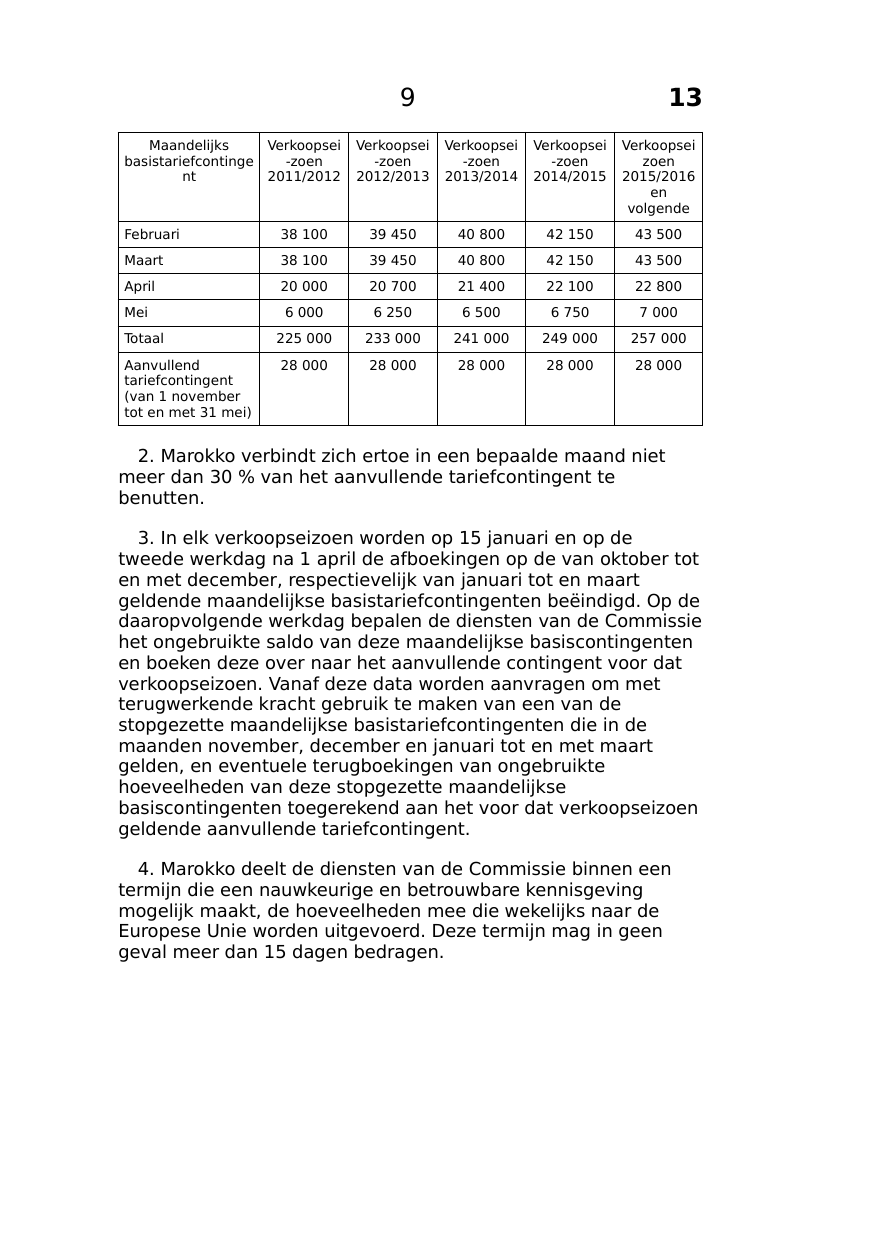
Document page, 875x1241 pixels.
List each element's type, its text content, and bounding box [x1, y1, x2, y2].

table_cell 40 800 [438, 248, 525, 273]
table_cell April [119, 274, 259, 299]
table_cell Totaal [119, 327, 259, 352]
table_header Verkoopsei-zoen 2013/2014 [438, 133, 525, 221]
text 3. In elk verkoopseizoen worden op 15 januari en op de tweede werkdag na 1 april de afboekingen op de van oktober tot en met december, respectievelijk van januari tot en maart geldende maandelijkse basistariefcontingenten beëindigd. Op de daaropvolgende werkdag bepalen de diensten van de Commissie het ongebruikte saldo van deze maandelijkse basiscontingenten en boeken deze over naar het aanvullende contingent voor dat verkoopseizoen. Vanaf deze data worden aanvragen om met terugwerkende kracht gebruik te maken van een van de stopgezette maandelijkse basistariefcontingenten die in de maanden november, december en januari tot en met maart gelden, en eventuele terugboekingen van ongebruikte hoeveelheden van deze stopgezette maandelijkse basiscontingenten toegerekend aan het voor dat verkoopseizoen geldende aanvullende tariefcontingent. [118, 528, 703, 839]
table_cell 28 000 [260, 353, 348, 425]
table_header Verkoopsei-zoen 2014/2015 [526, 133, 614, 221]
table_cell 39 450 [349, 248, 437, 273]
table_cell 28 000 [526, 353, 614, 425]
table_cell Aanvullend tariefcontingent (van 1 november tot en met 31 mei) [119, 353, 259, 425]
table_cell 233 000 [349, 327, 437, 352]
table_cell 6 000 [260, 300, 348, 326]
table_header Verkoopsei-zoen 2011/2012 [260, 133, 348, 221]
table_cell 7 000 [615, 300, 702, 326]
table_cell 38 100 [260, 222, 348, 247]
table_cell 20 700 [349, 274, 437, 299]
table_cell 28 000 [438, 353, 525, 425]
table_cell 20 000 [260, 274, 348, 299]
table_cell Februari [119, 222, 259, 247]
table_cell 38 100 [260, 248, 348, 273]
table_cell 241 000 [438, 327, 525, 352]
text 2. Marokko verbindt zich ertoe in een bepaalde maand niet meer dan 30 % van het aanvullende tariefcontingent te benutten. [118, 446, 703, 508]
table_cell 39 450 [349, 222, 437, 247]
table_cell 6 500 [438, 300, 525, 326]
text 4. Marokko deelt de diensten van de Commissie binnen een termijn die een nauwkeurige en betrouwbare kennisgeving mogelijk maakt, de hoeveelheden mee die wekelijks naar de Europese Unie worden uitgevoerd. Deze termijn mag in geen geval meer dan 15 dagen bedragen. [118, 859, 703, 963]
table_cell 22 800 [615, 274, 702, 299]
table_cell 43 500 [615, 248, 702, 273]
table_cell 225 000 [260, 327, 348, 352]
table_cell 28 000 [349, 353, 437, 425]
table_header Verkoopsei-zoen 2012/2013 [349, 133, 437, 221]
table_header Maandelijks basistariefcontingent [119, 133, 259, 221]
table_cell 28 000 [615, 353, 702, 425]
table_cell 40 800 [438, 222, 525, 247]
table_cell 6 750 [526, 300, 614, 326]
table_cell 6 250 [349, 300, 437, 326]
table_header Verkoopseizoen 2015/2016 en volgende [615, 133, 702, 221]
table_cell 22 100 [526, 274, 614, 299]
table_cell 42 150 [526, 248, 614, 273]
table_cell 21 400 [438, 274, 525, 299]
table_cell 249 000 [526, 327, 614, 352]
table_cell 42 150 [526, 222, 614, 247]
table_cell 43 500 [615, 222, 702, 247]
table_cell Mei [119, 300, 259, 326]
table_cell Maart [119, 248, 259, 273]
table_cell 257 000 [615, 327, 702, 352]
